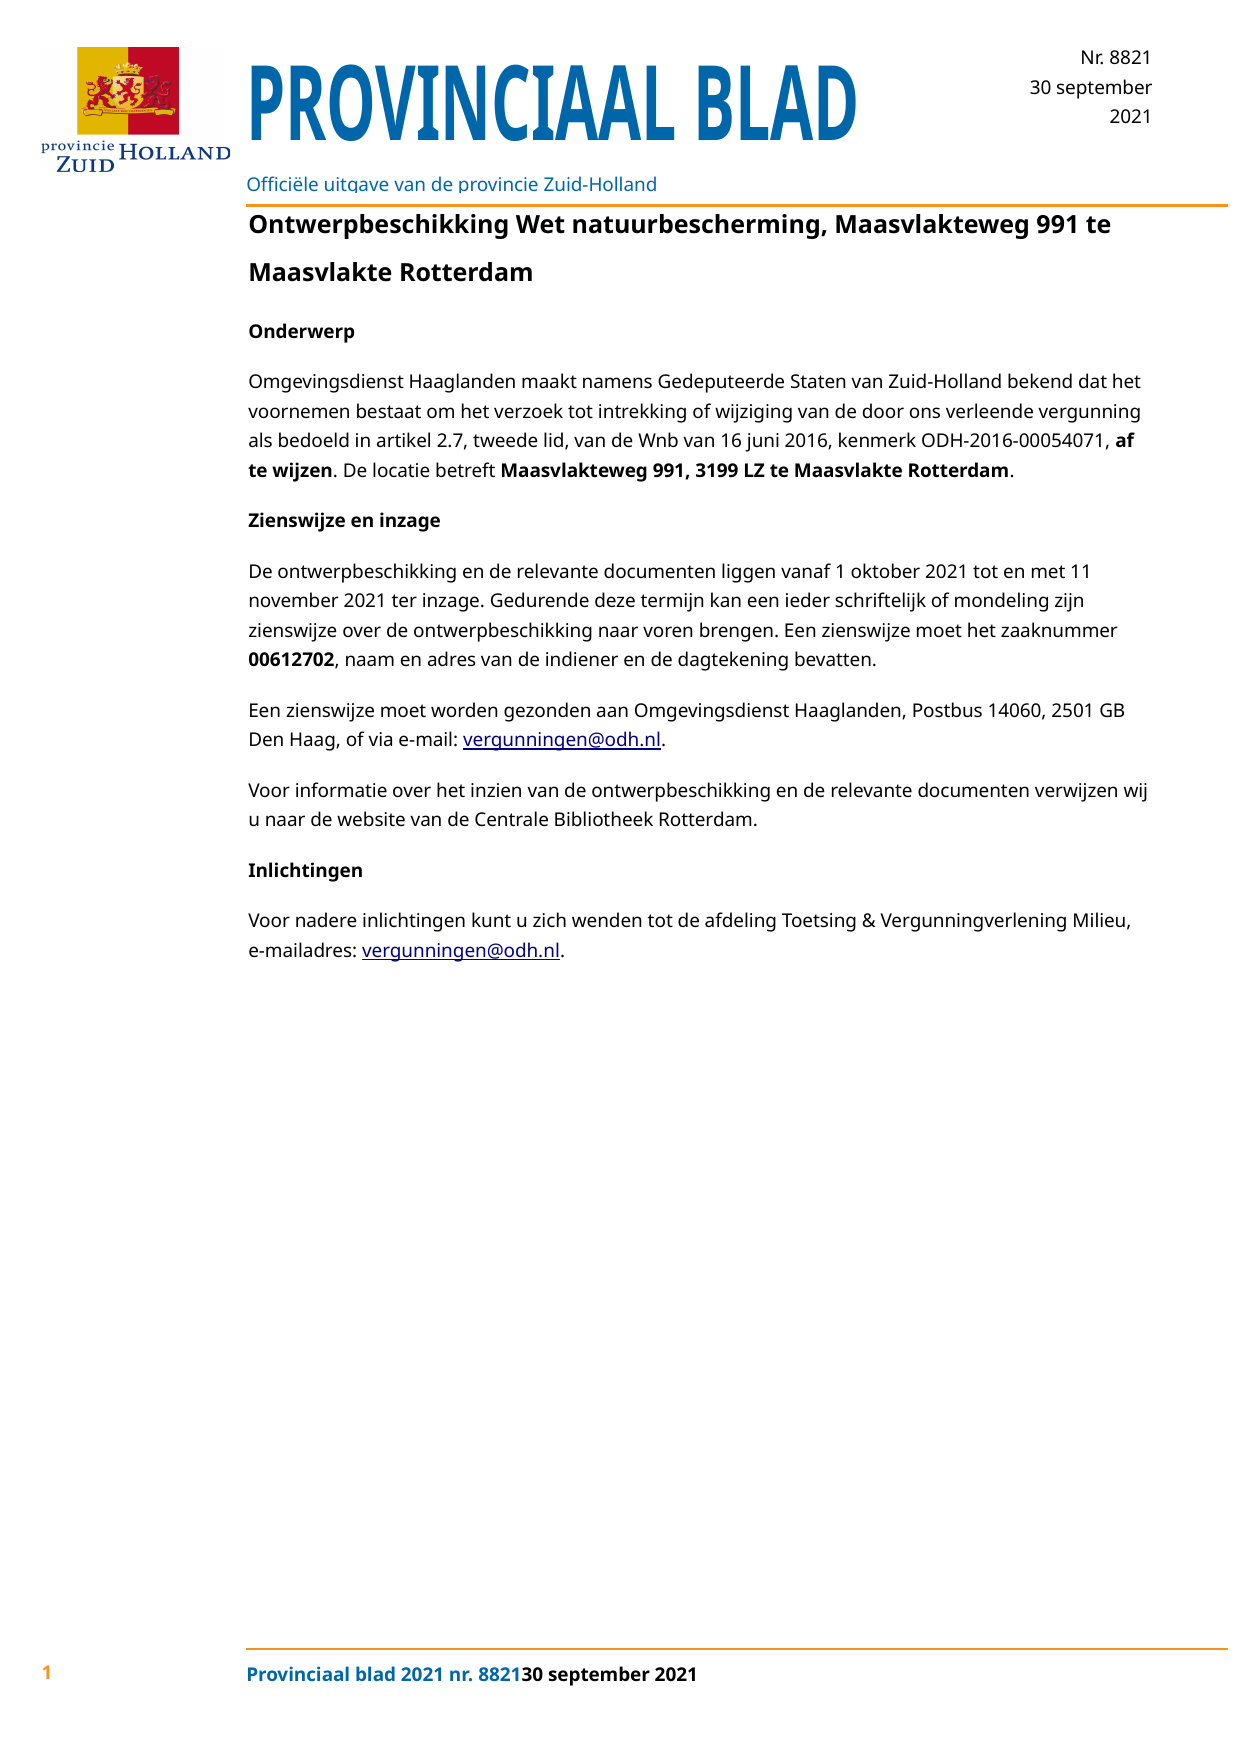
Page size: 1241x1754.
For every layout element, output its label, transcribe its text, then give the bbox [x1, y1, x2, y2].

text Voor informatie over het inzien van de ontwerpbeschikking en de relevante documenten verwijzen wij u naar de website van de Centrale Bibliotheek Rotterdam. [248, 777, 1152, 832]
text Zienswijze en inzage [248, 507, 1152, 533]
text Onderwerp [248, 318, 1152, 344]
text De ontwerpbeschikking en de relevante documenten liggen vanaf 1 oktober 2021 tot en met 11 november 2021 ter inzage. Gedurende deze termijn kan een ieder schriftelijk of mondeling zijn zienswijze over de ontwerpbeschikking naar voren brengen. Een zienswijze moet het zaaknummer 00612702, naam en adres van de indiener en de dagtekening bevatten. [248, 558, 1152, 672]
text Een zienswijze moet worden gezonden aan Omgevingsdienst Haaglanden, Postbus 14060, 2501 GB Den Haag, of via e-mail: vergunningen@odh.nl. [248, 697, 1152, 752]
text Voor nadere inlichtingen kunt u zich wenden tot de afdeling Toetsing & Vergunningverlening Milieu, e-mailadres: vergunningen@odh.nl. [248, 907, 1152, 963]
text Inlichtingen [248, 857, 1152, 883]
text Omgevingsdienst Haaglanden maakt namens Gedeputeerde Staten van Zuid-Holland bekend dat het voornemen bestaat om het verzoek tot intrekking of wijziging van de door ons verleende vergunning als bedoeld in artikel 2.7, tweede lid, van de Wnb van 16 juni 2016, kenmerk ODH-2016-00054071, af te wijzen. De locatie betreft Maasvlakteweg 991, 3199 LZ te Maasvlakte Rotterdam. [248, 368, 1152, 483]
picture [41, 47, 231, 172]
text Ontwerpbeschikking Wet natuurbescherming, Maasvlakteweg 991 te Maasvlakte Rotterdam [248, 207, 1152, 288]
